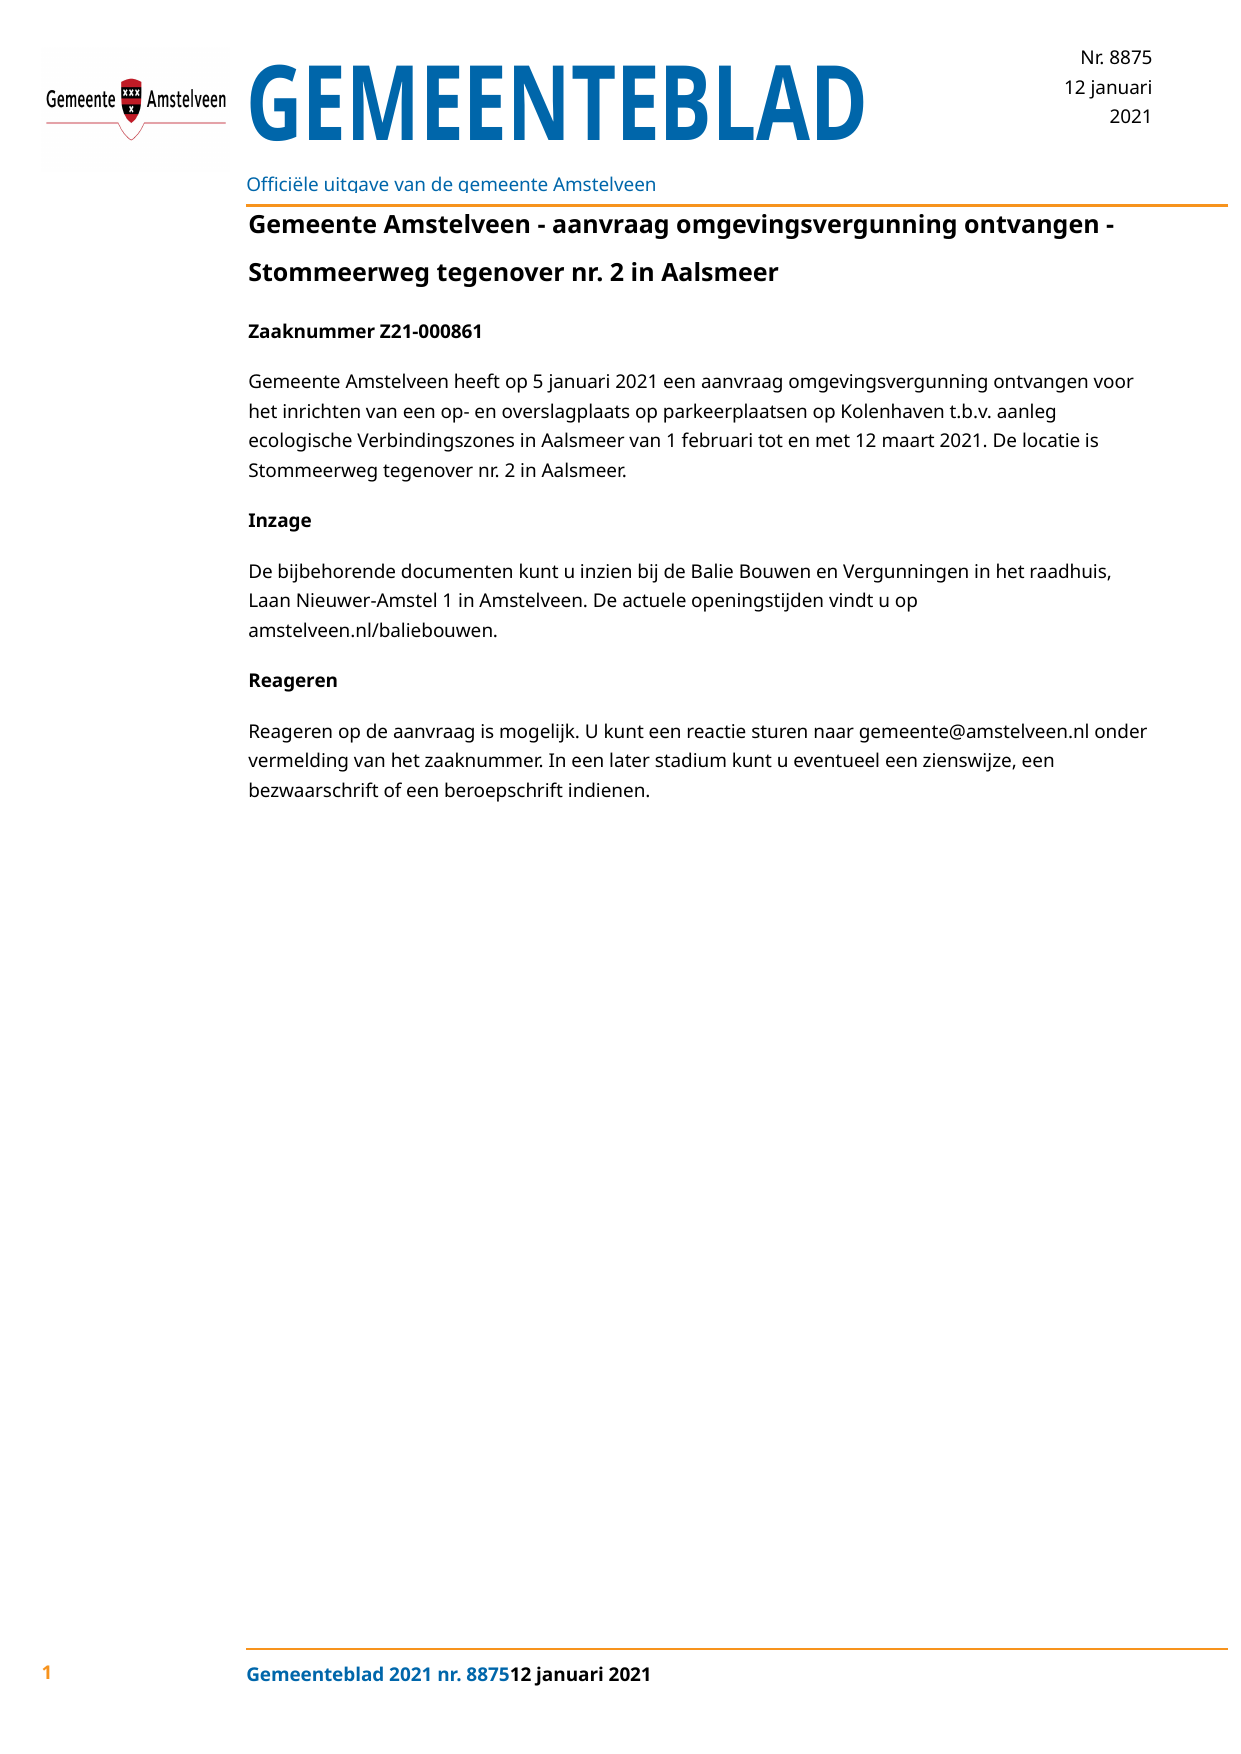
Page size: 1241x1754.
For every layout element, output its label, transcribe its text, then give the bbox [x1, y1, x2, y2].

text De bijbehorende documenten kunt u inzien bij de Balie Bouwen en Vergunningen in het raadhuis, Laan Nieuwer-Amstel 1 in Amstelveen. De actuele openingstijden vindt u op amstelveen.nl/baliebouwen. [248, 558, 1152, 643]
text Inzage [248, 507, 1152, 533]
text Reageren [248, 667, 1152, 693]
text Gemeente Amstelveen - aanvraag omgevingsvergunning ontvangen - Stommeerweg tegenover nr. 2 in Aalsmeer [248, 207, 1152, 288]
picture [41, 47, 231, 172]
text Gemeente Amstelveen heeft op 5 januari 2021 een aanvraag omgevingsvergunning ontvangen voor het inrichten van een op- en overslagplaats op parkeerplaatsen op Kolenhaven t.b.v. aanleg ecologische Verbindingszones in Aalsmeer van 1 februari tot en met 12 maart 2021. De locatie is Stommeerweg tegenover nr. 2 in Aalsmeer. [248, 368, 1152, 483]
text Zaaknummer Z21-000861 [248, 318, 1152, 344]
text Reageren op de aanvraag is mogelijk. U kunt een reactie sturen naar gemeente@amstelveen.nl onder vermelding van het zaaknummer. In een later stadium kunt u eventueel een zienswijze, een bezwaarschrift of een beroepschrift indienen. [248, 718, 1152, 803]
